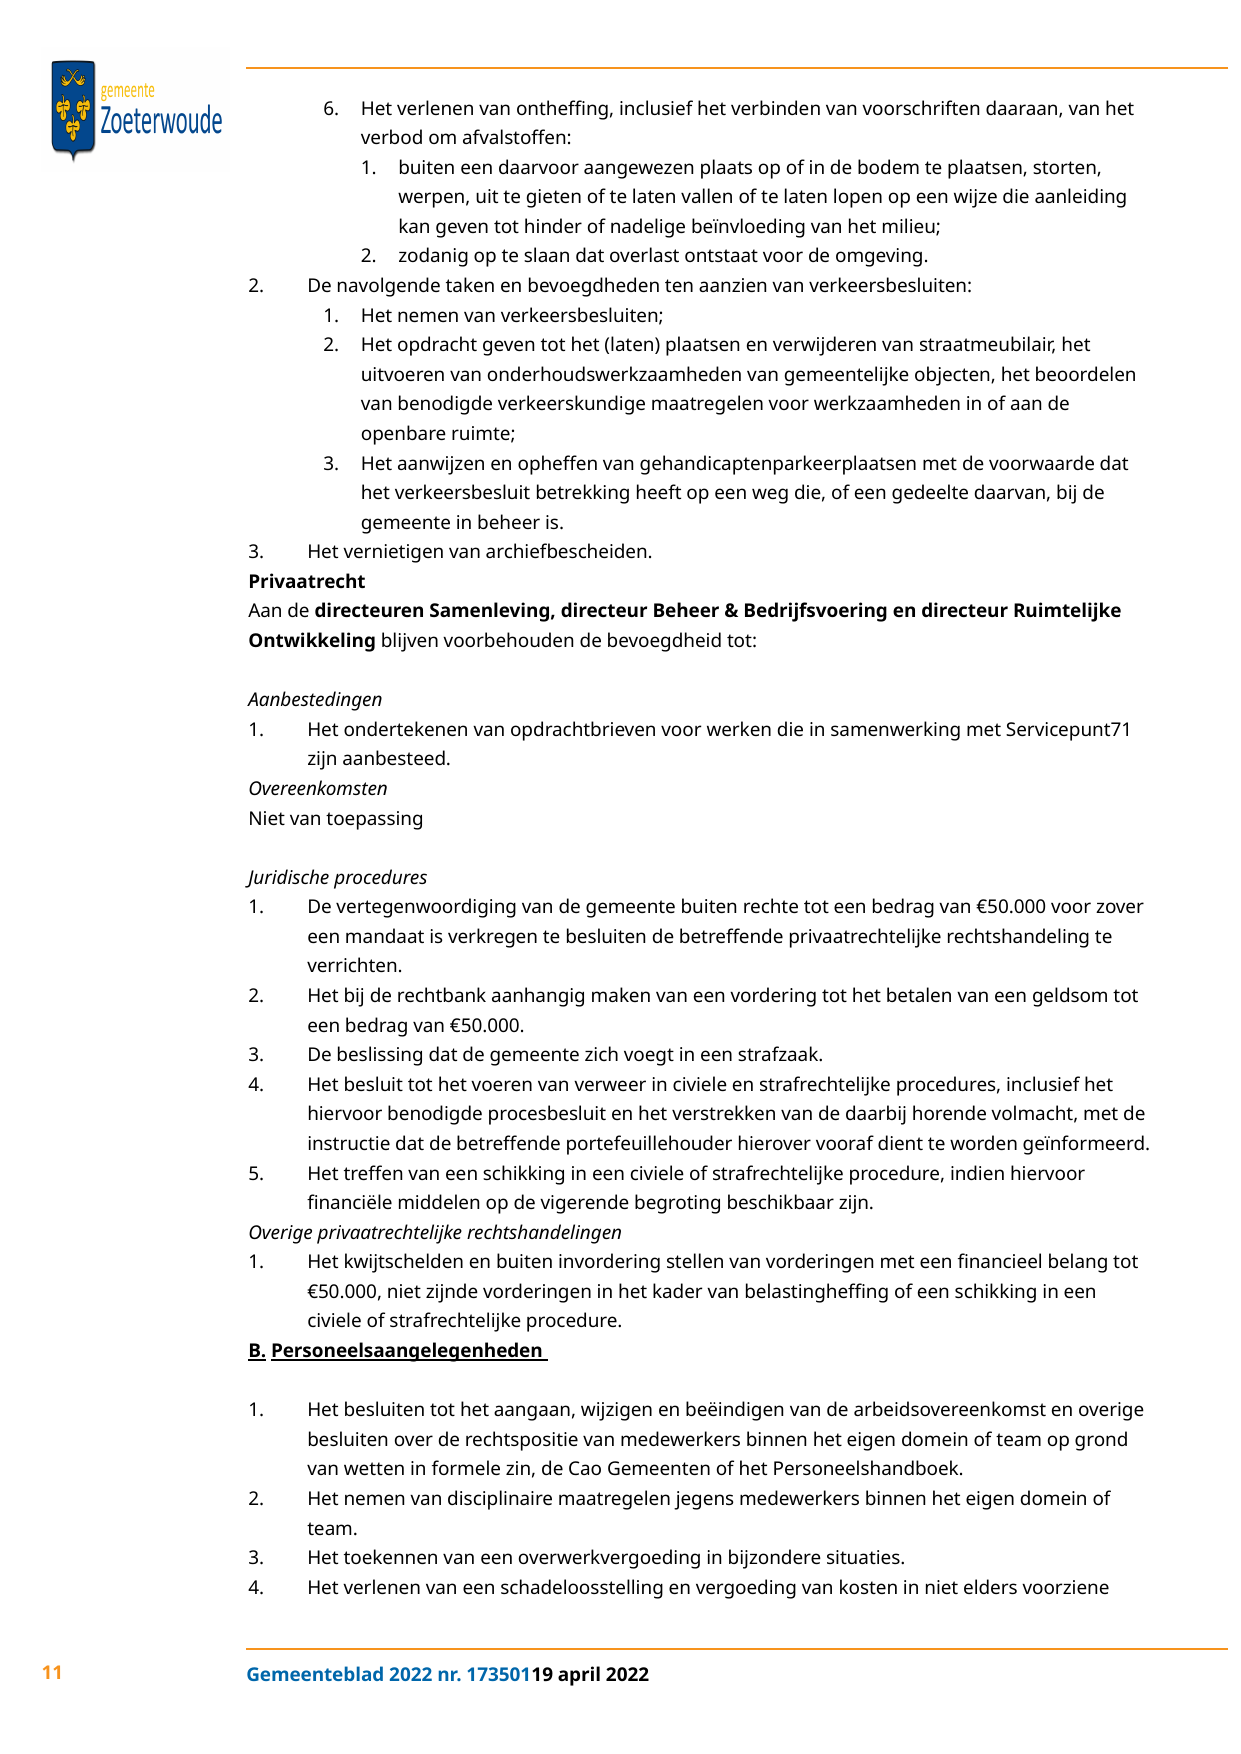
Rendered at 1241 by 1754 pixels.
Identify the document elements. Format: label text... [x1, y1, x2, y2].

text B. Personeelsaangelegenheden [248, 1337, 1152, 1363]
list Het nemen van disciplinaire maatregelen jegens medewerkers binnen het eigen domein of team. [248, 1485, 1152, 1541]
text Juridische procedures [248, 864, 1152, 890]
list Het verlenen van een schadeloosstelling en vergoeding van kosten in niet elders voorziene [248, 1574, 1152, 1600]
text Aan de directeuren Samenleving, directeur Beheer & Bedrijfsvoering en directeur Ruimtelijke Ontwikkeling blijven voorbehouden de bevoegdheid tot: [248, 598, 1152, 653]
list Het nemen van verkeersbesluiten; [323, 302, 1152, 328]
list Het vernietigen van archiefbescheiden. [248, 538, 1152, 564]
list De vertegenwoordiging van de gemeente buiten rechte tot een bedrag van €50.000 voor zover een mandaat is verkregen te besluiten de betreffende privaatrechtelijke rechtshandeling te verrichten. [248, 893, 1152, 978]
list Het besluiten tot het aangaan, wijzigen en beëindigen van de arbeidsovereenkomst en overige besluiten over de rechtspositie van medewerkers binnen het eigen domein of team op grond van wetten in formele zin, de Cao Gemeenten of het Personeelshandboek. [248, 1396, 1152, 1481]
list Het treffen van een schikking in een civiele of strafrechtelijke procedure, indien hiervoor financiële middelen op de vigerende begroting beschikbaar zijn. [248, 1160, 1152, 1215]
list Het kwijtschelden en buiten invordering stellen van vorderingen met een financieel belang tot €50.000, niet zijnde vorderingen in het kader van belastingheffing of een schikking in een civiele of strafrechtelijke procedure. [248, 1248, 1152, 1333]
list De navolgende taken en bevoegdheden ten aanzien van verkeersbesluiten: [248, 272, 1152, 298]
text Privaatrecht [248, 568, 1152, 594]
list buiten een daarvoor aangewezen plaats op of in de bodem te plaatsen, storten, werpen, uit te gieten of te laten vallen of te laten lopen op een wijze die aanleiding kan geven tot hinder of nadelige beïnvloeding van het milieu; [361, 154, 1152, 239]
list Het bij de rechtbank aanhangig maken van een vordering tot het betalen van een geldsom tot een bedrag van €50.000. [248, 982, 1152, 1038]
text Overige privaatrechtelijke rechtshandelingen [248, 1219, 1152, 1245]
list Het aanwijzen en opheffen van gehandicaptenparkeerplaatsen met de voorwaarde dat het verkeersbesluit betrekking heeft op een weg die, of een gedeelte daarvan, bij de gemeente in beheer is. [323, 450, 1152, 535]
picture [41, 47, 231, 172]
text Niet van toepassing [248, 805, 1152, 831]
list De beslissing dat de gemeente zich voegt in een strafzaak. [248, 1041, 1152, 1067]
list zodanig op te slaan dat overlast ontstaat voor de omgeving. [361, 243, 1152, 268]
list Het opdracht geven tot het (laten) plaatsen en verwijderen van straatmeubilair, het uitvoeren van onderhoudswerkzaamheden van gemeentelijke objecten, het beoordelen van benodigde verkeerskundige maatregelen voor werkzaamheden in of aan de openbare ruimte; [323, 331, 1152, 446]
text Aanbestedingen [248, 686, 1152, 712]
list Het ondertekenen van opdrachtbrieven voor werken die in samenwerking met Servicepunt71 zijn aanbesteed. [248, 716, 1152, 771]
list Het besluit tot het voeren van verweer in civiele en strafrechtelijke procedures, inclusief het hiervoor benodigde procesbesluit en het verstrekken van de daarbij horende volmacht, met de instructie dat de betreffende portefeuillehouder hierover vooraf dient te worden geïnformeerd. [248, 1071, 1152, 1156]
list Het verlenen van ontheffing, inclusief het verbinden van voorschriften daaraan, van het verbod om afvalstoffen: [323, 95, 1152, 150]
list Het toekennen van een overwerkvergoeding in bijzondere situaties. [248, 1544, 1152, 1570]
text Overeenkomsten [248, 775, 1152, 801]
